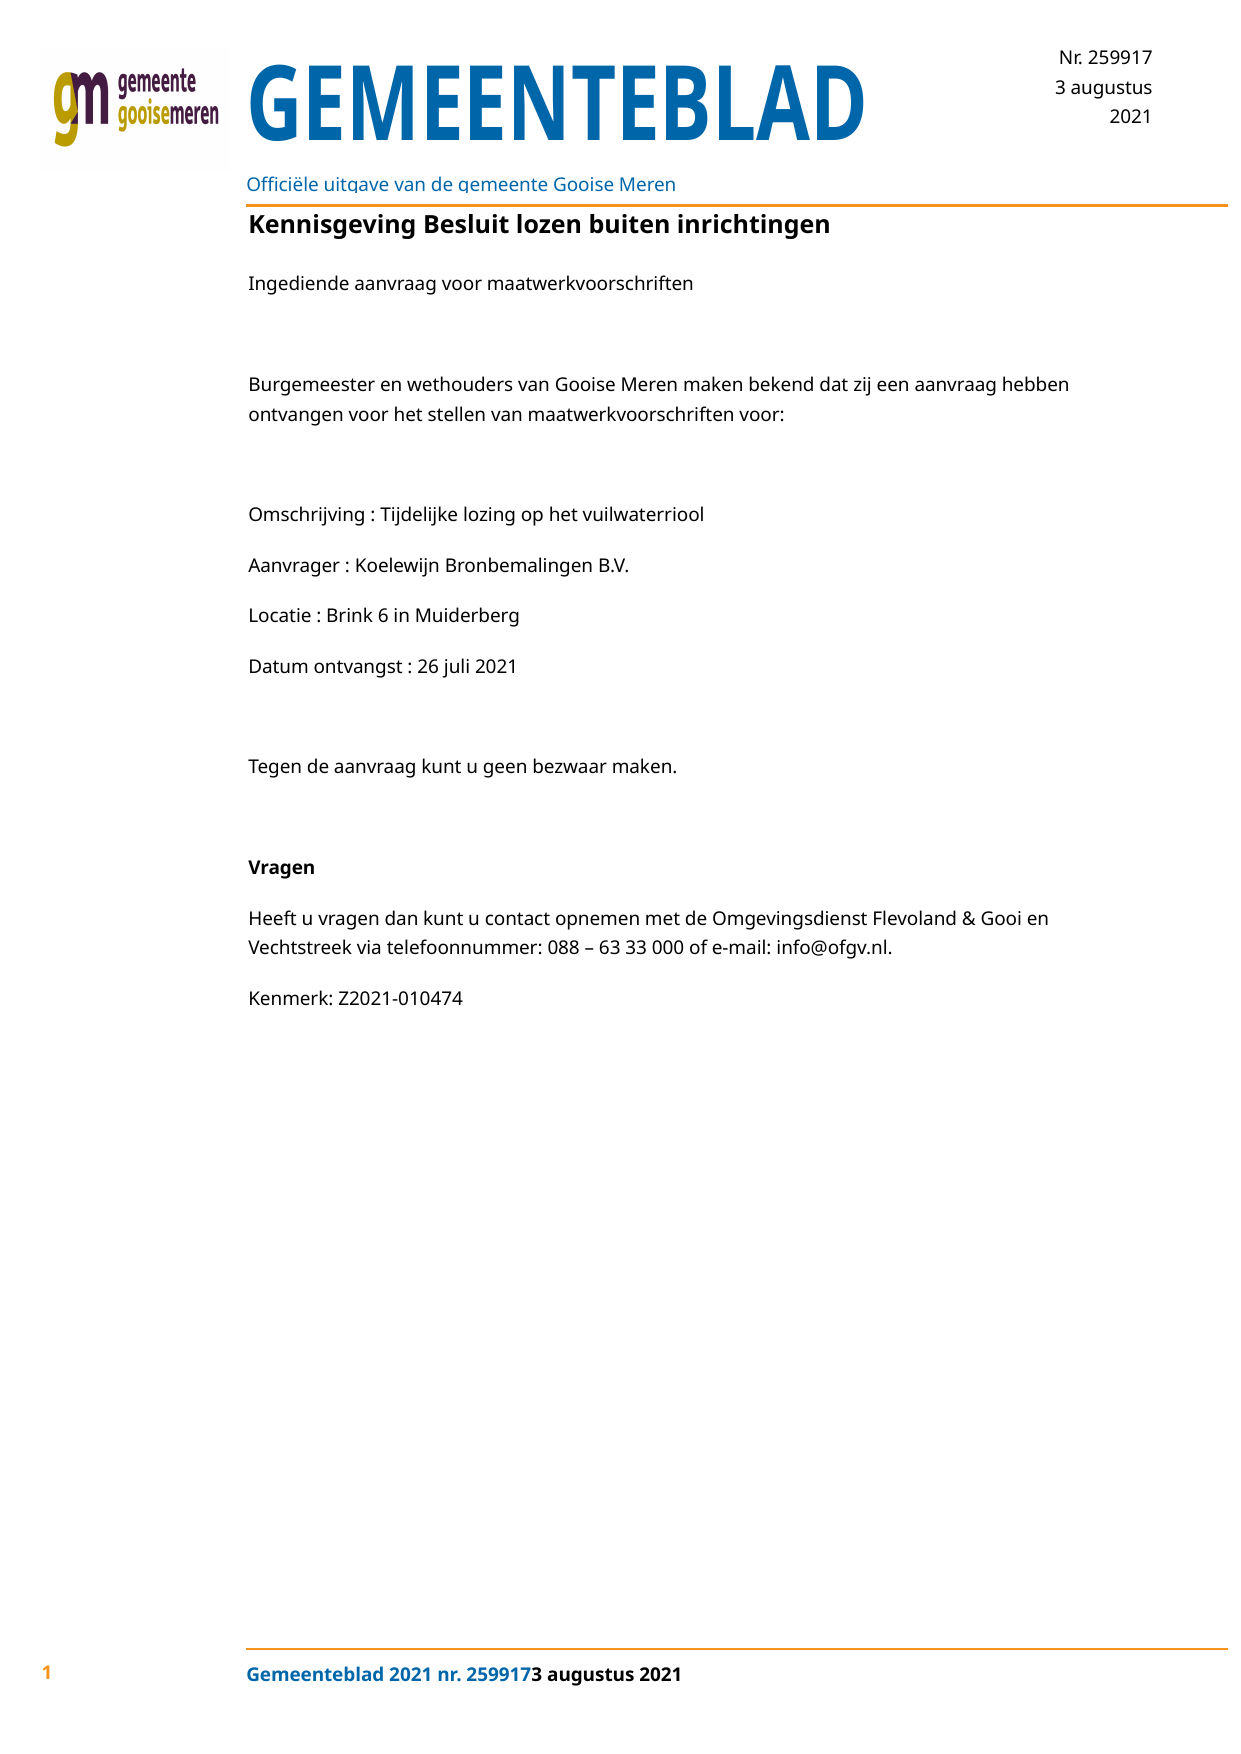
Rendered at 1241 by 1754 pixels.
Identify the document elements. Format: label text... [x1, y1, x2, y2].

text Vragen [248, 854, 1152, 880]
text Locatie : Brink 6 in Muiderberg [248, 602, 1152, 628]
text Heeft u vragen dan kunt u contact opnemen met de Omgevingsdienst Flevoland & Gooi en Vechtstreek via telefoonnummer: 088 – 63 33 000 of e-mail: info@ofgv.nl. [248, 905, 1152, 960]
text Kennisgeving Besluit lozen buiten inrichtingen [248, 207, 1152, 241]
text Omschrijving : Tijdelijke lozing op het vuilwaterriool [248, 502, 1152, 527]
text Kenmerk: Z2021-010474 [248, 985, 1152, 1011]
text Tegen de aanvraag kunt u geen bezwaar maken. [248, 754, 1152, 779]
text Datum ontvangst : 26 juli 2021 [248, 653, 1152, 678]
text Ingediende aanvraag voor maatwerkvoorschriften [248, 270, 1152, 296]
text Burgemeester en wethouders van Gooise Meren maken bekend dat zij een aanvraag hebben ontvangen voor het stellen van maatwerkvoorschriften voor: [248, 371, 1152, 426]
text Aanvrager : Koelewijn Bronbemalingen B.V. [248, 552, 1152, 578]
picture [41, 47, 231, 172]
